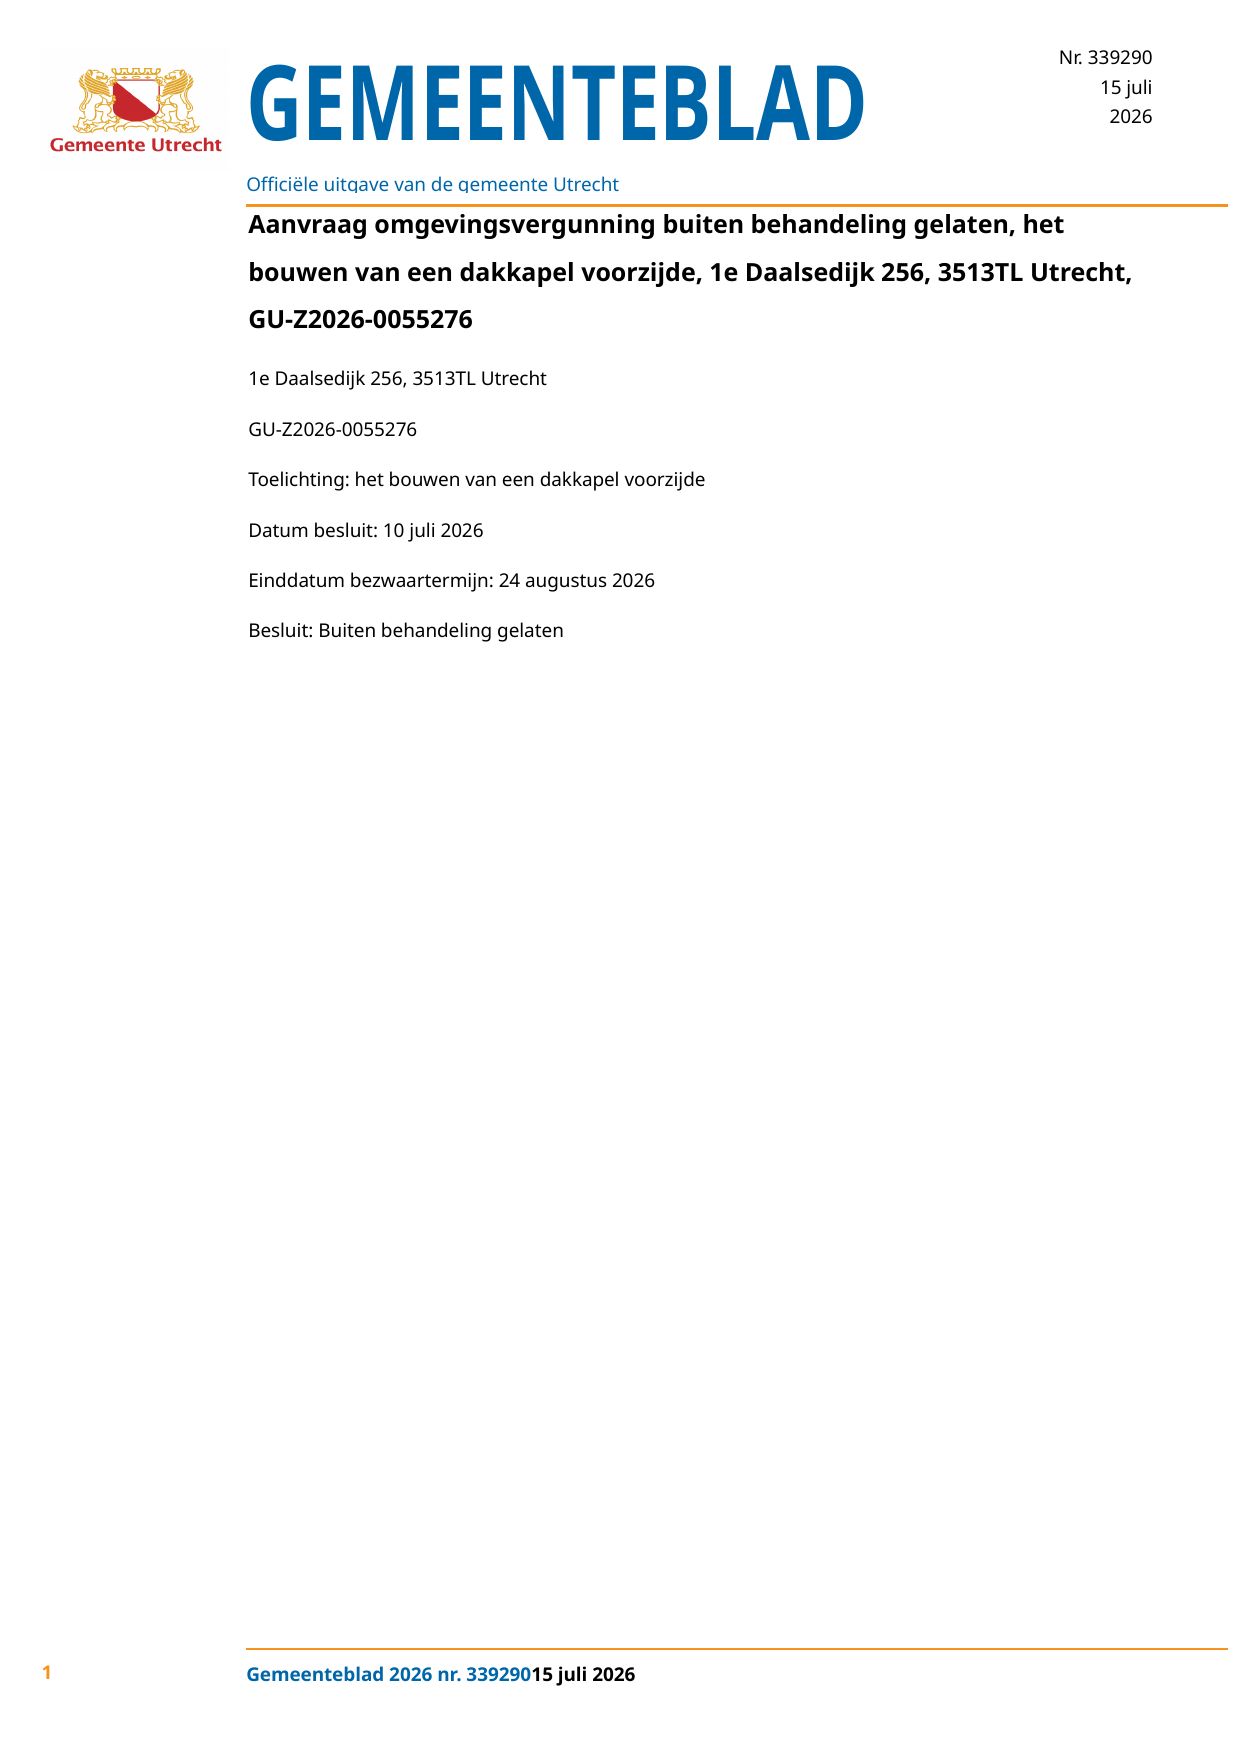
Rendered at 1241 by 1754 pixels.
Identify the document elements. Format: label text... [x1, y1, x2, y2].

text 1e Daalsedijk 256, 3513TL Utrecht [248, 366, 1152, 391]
text Toelichting: het bouwen van een dakkapel voorzijde [248, 466, 1152, 492]
text Aanvraag omgevingsvergunning buiten behandeling gelaten, het bouwen van een dakkapel voorzijde, 1e Daalsedijk 256, 3513TL Utrecht, GU-Z2026-0055276 [248, 207, 1152, 336]
text GU-Z2026-0055276 [248, 416, 1152, 442]
text Einddatum bezwaartermijn: 24 augustus 2026 [248, 567, 1152, 593]
picture [41, 47, 231, 172]
text Besluit: Buiten behandeling gelaten [248, 618, 1152, 643]
text Datum besluit: 10 juli 2026 [248, 517, 1152, 542]
